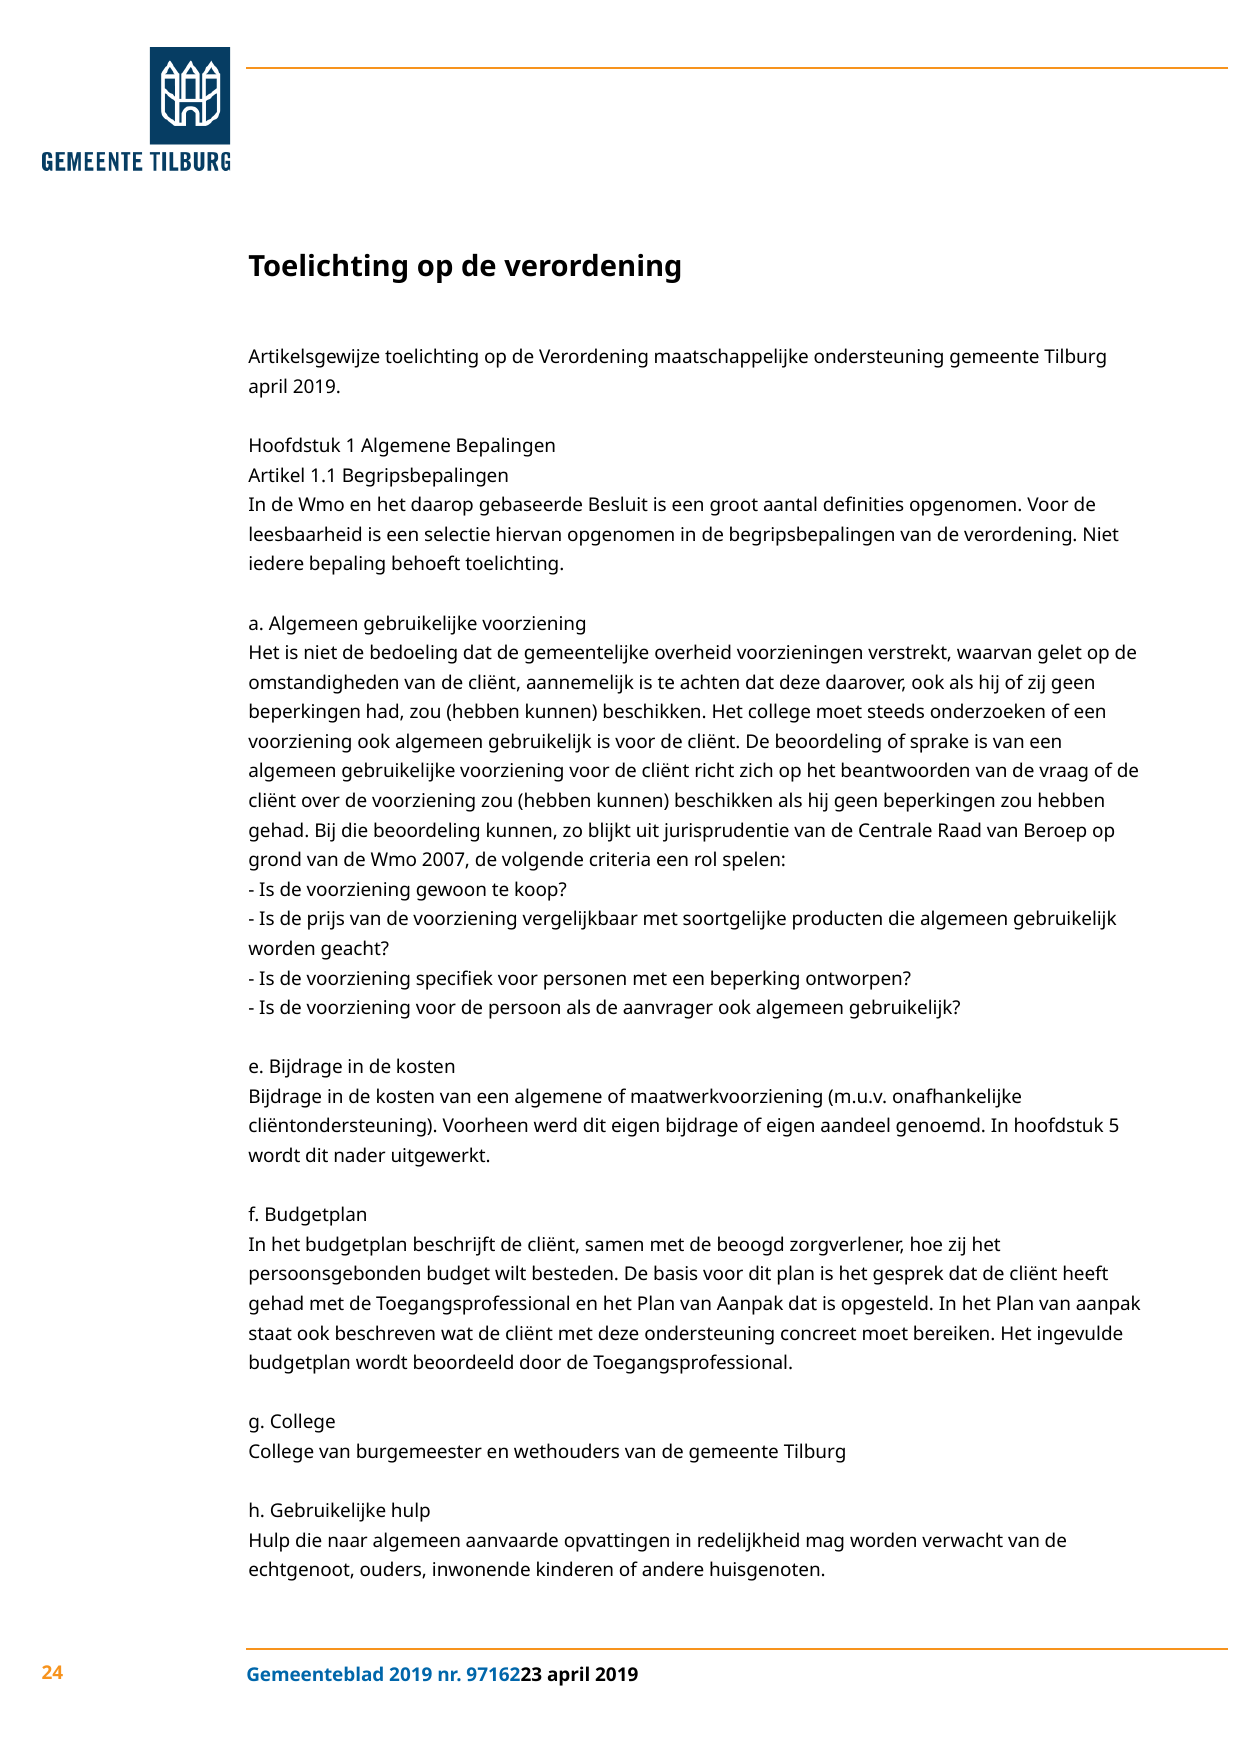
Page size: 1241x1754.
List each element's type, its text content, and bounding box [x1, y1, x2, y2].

text In de Wmo en het daarop gebaseerde Besluit is een groot aantal definities opgenomen. Voor de leesbaarheid is een selectie hiervan opgenomen in de begripsbepalingen van de verordening. Niet iedere bepaling behoeft toelichting. [248, 491, 1152, 576]
text In het budgetplan beschrijft de cliënt, samen met de beoogd zorgverlener, hoe zij het persoonsgebonden budget wilt besteden. De basis voor dit plan is het gesprek dat de cliënt heeft gehad met de Toegangsprofessional en het Plan van Aanpak dat is opgesteld. In het Plan van aanpak staat ook beschreven wat de cliënt met deze ondersteuning concreet moet bereiken. Het ingevulde budgetplan wordt beoordeeld door de Toegangsprofessional. [248, 1231, 1152, 1375]
text College van burgemeester en wethouders van de gemeente Tilburg [248, 1438, 1152, 1464]
text Artikelsgewijze toelichting op de Verordening maatschappelijke ondersteuning gemeente Tilburg april 2019. [248, 343, 1152, 399]
text Bijdrage in de kosten van een algemene of maatwerkvoorziening (m.u.v. onafhankelijke cliëntondersteuning). Voorheen werd dit eigen bijdrage of eigen aandeel genoemd. In hoofdstuk 5 wordt dit nader uitgewerkt. [248, 1083, 1152, 1168]
text Artikel 1.1 Begripsbepalingen [248, 462, 1152, 487]
text f. Budgetplan [248, 1201, 1152, 1227]
text a. Algemeen gebruikelijke voorziening [248, 610, 1152, 635]
text Hoofdstuk 1 Algemene Bepalingen [248, 432, 1152, 458]
text - Is de voorziening voor de persoon als de aanvrager ook algemeen gebruikelijk? [248, 994, 1152, 1020]
text Toelichting op de verordening [248, 245, 1152, 285]
text h. Gebruikelijke hulp [248, 1497, 1152, 1523]
text - Is de voorziening specifiek voor personen met een beperking ontworpen? [248, 965, 1152, 990]
text Hulp die naar algemeen aanvaarde opvattingen in redelijkheid mag worden verwacht van de echtgenoot, ouders, inwonende kinderen of andere huisgenoten. [248, 1527, 1152, 1582]
text - Is de voorziening gewoon te koop? [248, 876, 1152, 902]
text g. College [248, 1408, 1152, 1434]
text - Is de prijs van de voorziening vergelijkbaar met soortgelijke producten die algemeen gebruikelijk worden geacht? [248, 906, 1152, 961]
text Het is niet de bedoeling dat de gemeentelijke overheid voorzieningen verstrekt, waarvan gelet op de omstandigheden van de cliënt, aannemelijk is te achten dat deze daarover, ook als hij of zij geen beperkingen had, zou (hebben kunnen) beschikken. Het college moet steeds onderzoeken of een voorziening ook algemeen gebruikelijk is voor de cliënt. De beoordeling of sprake is van een algemeen gebruikelijke voorziening voor de cliënt richt zich op het beantwoorden van de vraag of de cliënt over de voorziening zou (hebben kunnen) beschikken als hij geen beperkingen zou hebben gehad. Bij die beoordeling kunnen, zo blijkt uit jurisprudentie van de Centrale Raad van Beroep op grond van de Wmo 2007, de volgende criteria een rol spelen: [248, 639, 1152, 872]
picture [41, 47, 231, 172]
text e. Bijdrage in de kosten [248, 1053, 1152, 1079]
